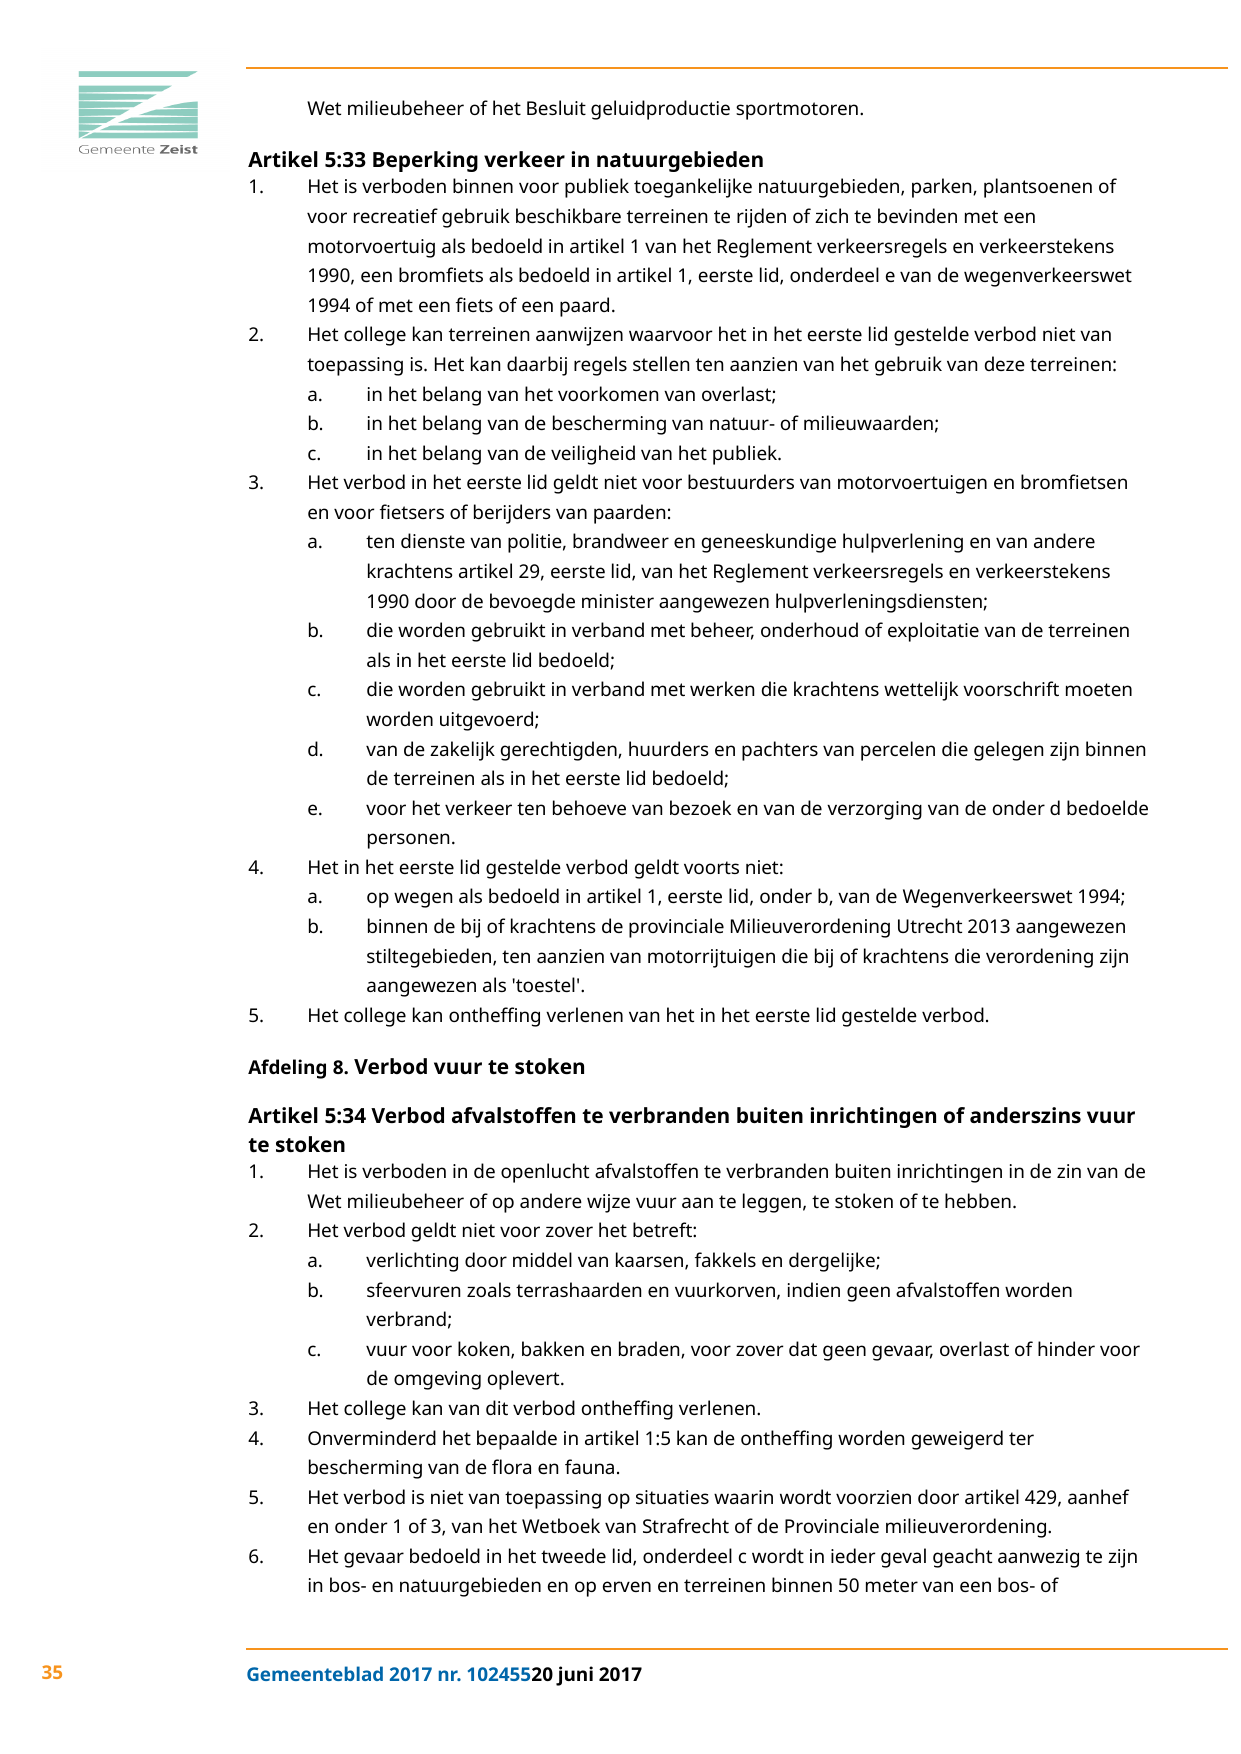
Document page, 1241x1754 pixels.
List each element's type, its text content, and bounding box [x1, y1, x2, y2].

text Artikel 5:34 Verbod afvalstoffen te verbranden buiten inrichtingen of anderszins vuur te stoken [248, 1102, 1152, 1158]
list in het belang van de bescherming van natuur- of milieuwaarden; [307, 410, 1152, 436]
list in het belang van de veiligheid van het publiek. [307, 440, 1152, 466]
list Het verbod in het eerste lid geldt niet voor bestuurders van motorvoertuigen en bromfietsen en voor fietsers of berijders van paarden: [248, 469, 1152, 525]
list van de zakelijk gerechtigden, huurders en pachters van percelen die gelegen zijn binnen de terreinen als in het eerste lid bedoeld; [307, 736, 1152, 791]
list Het college kan van dit verbod ontheffing verlenen. [248, 1395, 1152, 1421]
list Onverminderd het bepaalde in artikel 1:5 kan de ontheffing worden geweigerd ter bescherming van de flora en fauna. [248, 1425, 1152, 1480]
list verlichting door middel van kaarsen, fakkels en dergelijke; [307, 1247, 1152, 1273]
list Het college kan ontheffing verlenen van het in het eerste lid gestelde verbod. [248, 1002, 1152, 1028]
list in het belang van het voorkomen van overlast; [307, 381, 1152, 406]
list die worden gebruikt in verband met werken die krachtens wettelijk voorschrift moeten worden uitgevoerd; [307, 677, 1152, 732]
list Het in het eerste lid gestelde verbod geldt voorts niet: [248, 854, 1152, 880]
text Afdeling 8. Verbod vuur te stoken [248, 1052, 1152, 1081]
list Het is verboden binnen voor publiek toegankelijke natuurgebieden, parken, plantsoenen of voor recreatief gebruik beschikbare terreinen te rijden of zich te bevinden met een motorvoertuig als bedoeld in artikel 1 van het Reglement verkeersregels en verkeerstekens 1990, een bromfiets als bedoeld in artikel 1, eerste lid, onderdeel e van de wegenverkeerswet 1994 of met een fiets of een paard. [248, 174, 1152, 318]
list Het college kan terreinen aanwijzen waarvoor het in het eerste lid gestelde verbod niet van toepassing is. Het kan daarbij regels stellen ten aanzien van het gebruik van deze terreinen: [248, 322, 1152, 377]
text Artikel 5:33 Beperking verkeer in natuurgebieden [248, 145, 1152, 174]
list Wet milieubeheer of het Besluit geluidproductie sportmotoren. [248, 95, 1152, 121]
list Het verbod geldt niet voor zover het betreft: [248, 1218, 1152, 1243]
list binnen de bij of krachtens de provinciale Milieuverordening Utrecht 2013 aangewezen stiltegebieden, ten aanzien van motorrijtuigen die bij of krachtens die verordening zijn aangewezen als 'toestel'. [307, 913, 1152, 998]
list die worden gebruikt in verband met beheer, onderhoud of exploitatie van de terreinen als in het eerste lid bedoeld; [307, 617, 1152, 673]
list vuur voor koken, bakken en braden, voor zover dat geen gevaar, overlast of hinder voor de omgeving oplevert. [307, 1336, 1152, 1391]
list ten dienste van politie, brandweer en geneeskundige hulpverlening en van andere krachtens artikel 29, eerste lid, van het Reglement verkeersregels en verkeerstekens 1990 door de bevoegde minister aangewezen hulpverleningsdiensten; [307, 529, 1152, 613]
list sfeervuren zoals terrashaarden en vuurkorven, indien geen afvalstoffen worden verbrand; [307, 1277, 1152, 1332]
list Het is verboden in de openlucht afvalstoffen te verbranden buiten inrichtingen in de zin van de Wet milieubeheer of op andere wijze vuur aan te leggen, te stoken of te hebben. [248, 1158, 1152, 1214]
list voor het verkeer ten behoeve van bezoek en van de verzorging van de onder d bedoelde personen. [307, 795, 1152, 850]
picture [41, 47, 231, 172]
list Het verbod is niet van toepassing op situaties waarin wordt voorzien door artikel 429, aanhef en onder 1 of 3, van het Wetboek van Strafrecht of de Provinciale milieuverordening. [248, 1484, 1152, 1539]
list Het gevaar bedoeld in het tweede lid, onderdeel c wordt in ieder geval geacht aanwezig te zijn in bos- en natuurgebieden en op erven en terreinen binnen 50 meter van een bos- of [248, 1543, 1152, 1598]
list op wegen als bedoeld in artikel 1, eerste lid, onder b, van de Wegenverkeerswet 1994; [307, 884, 1152, 909]
